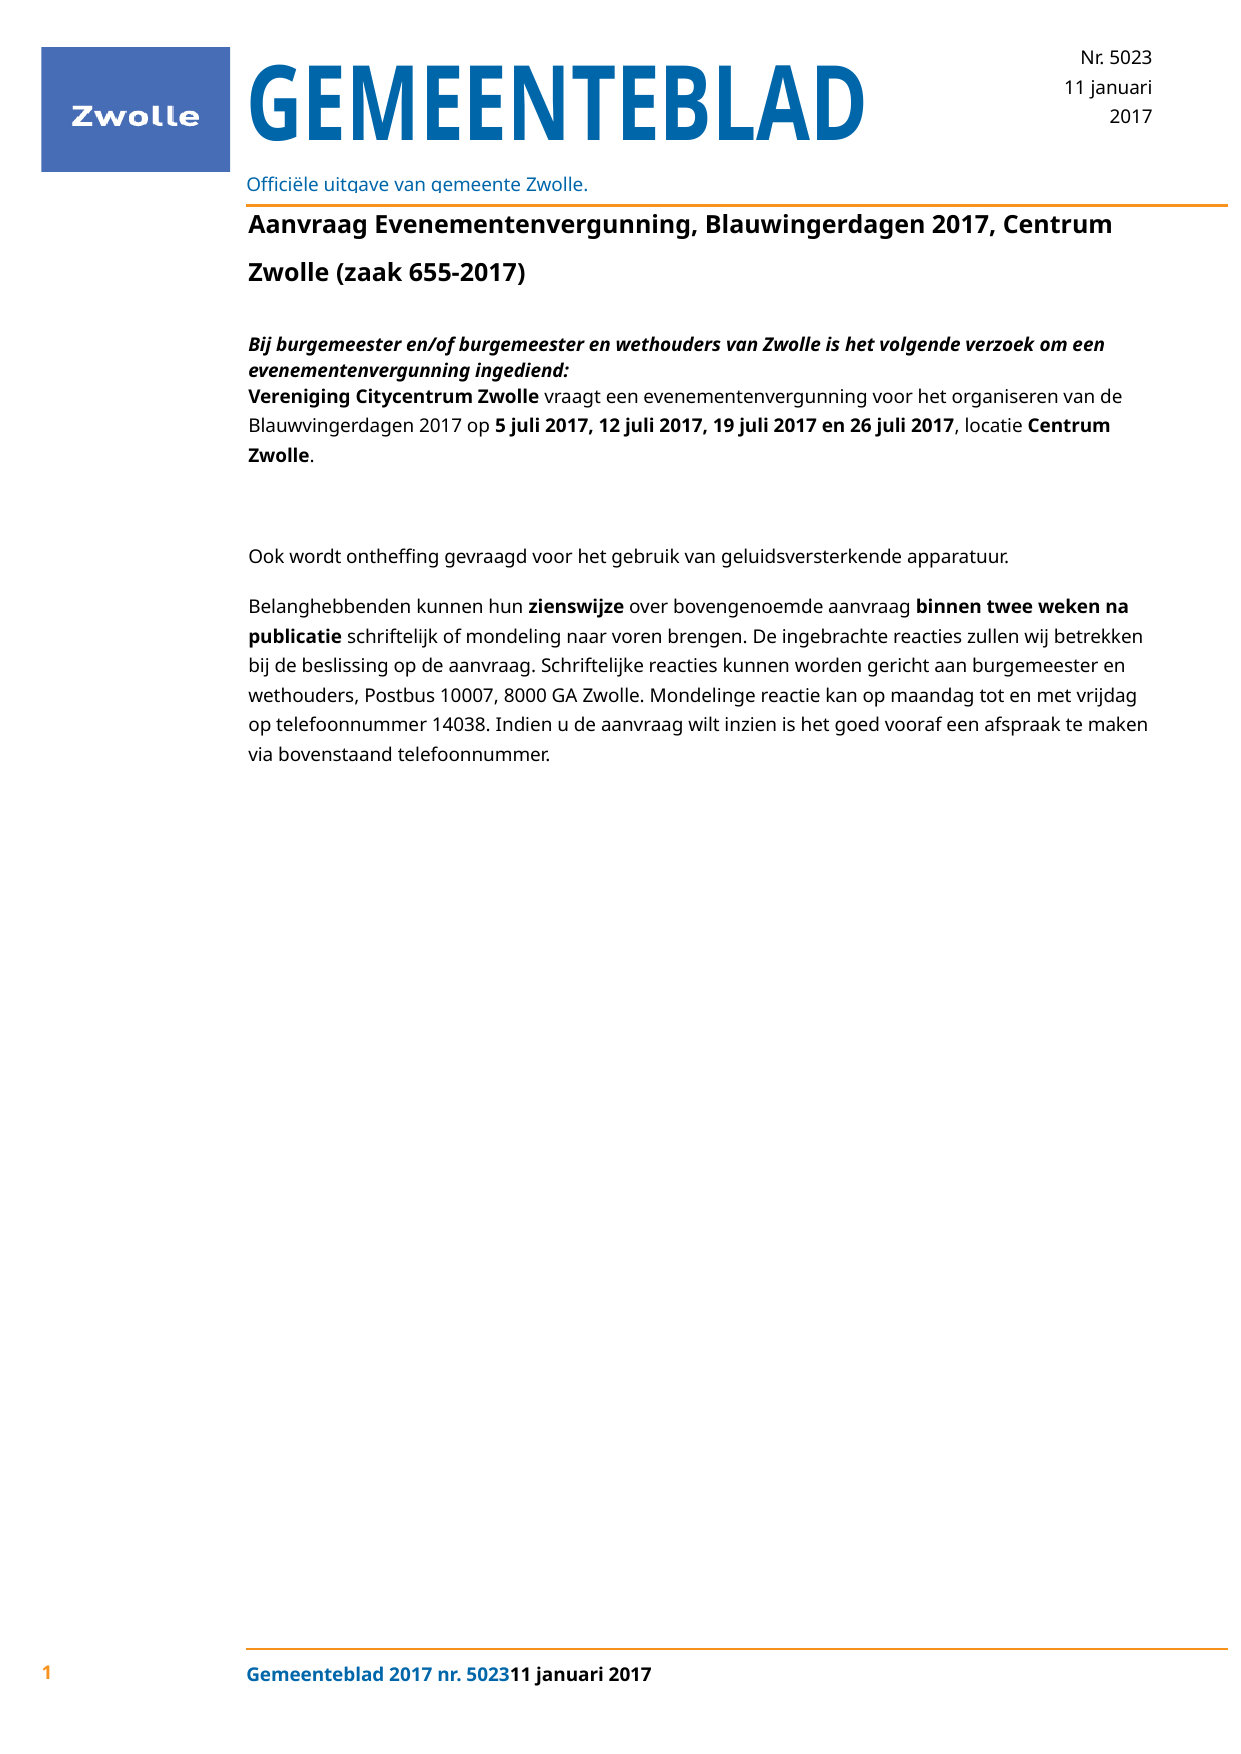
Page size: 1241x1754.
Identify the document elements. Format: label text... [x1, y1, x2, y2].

text Bij burgemeester en/of burgemeester en wethouders van Zwolle is het volgende verzoek om een evenementenvergunning ingediend: [248, 331, 1152, 383]
text Vereniging Citycentrum Zwolle vraagt een evenementenvergunning voor het organiseren van de Blauwvingerdagen 2017 op 5 juli 2017, 12 juli 2017, 19 juli 2017 en 26 juli 2017, locatie Centrum Zwolle. [248, 383, 1152, 468]
text Ook wordt ontheffing gevraagd voor het gebruik van geluidsversterkende apparatuur. [248, 543, 1152, 569]
text Belanghebbenden kunnen hun zienswijze over bovengenoemde aanvraag binnen twee weken na publicatie schriftelijk of mondeling naar voren brengen. De ingebrachte reacties zullen wij betrekken bij de beslissing op de aanvraag. Schriftelijke reacties kunnen worden gericht aan burgemeester en wethouders, Postbus 10007, 8000 GA Zwolle. Mondelinge reactie kan op maandag tot en met vrijdag op telefoonnummer 14038. Indien u de aanvraag wilt inzien is het goed vooraf een afspraak te maken via bovenstaand telefoonnummer. [248, 593, 1152, 767]
text Aanvraag Evenementenvergunning, Blauwingerdagen 2017, Centrum Zwolle (zaak 655-2017) [248, 207, 1152, 288]
picture [41, 47, 231, 172]
